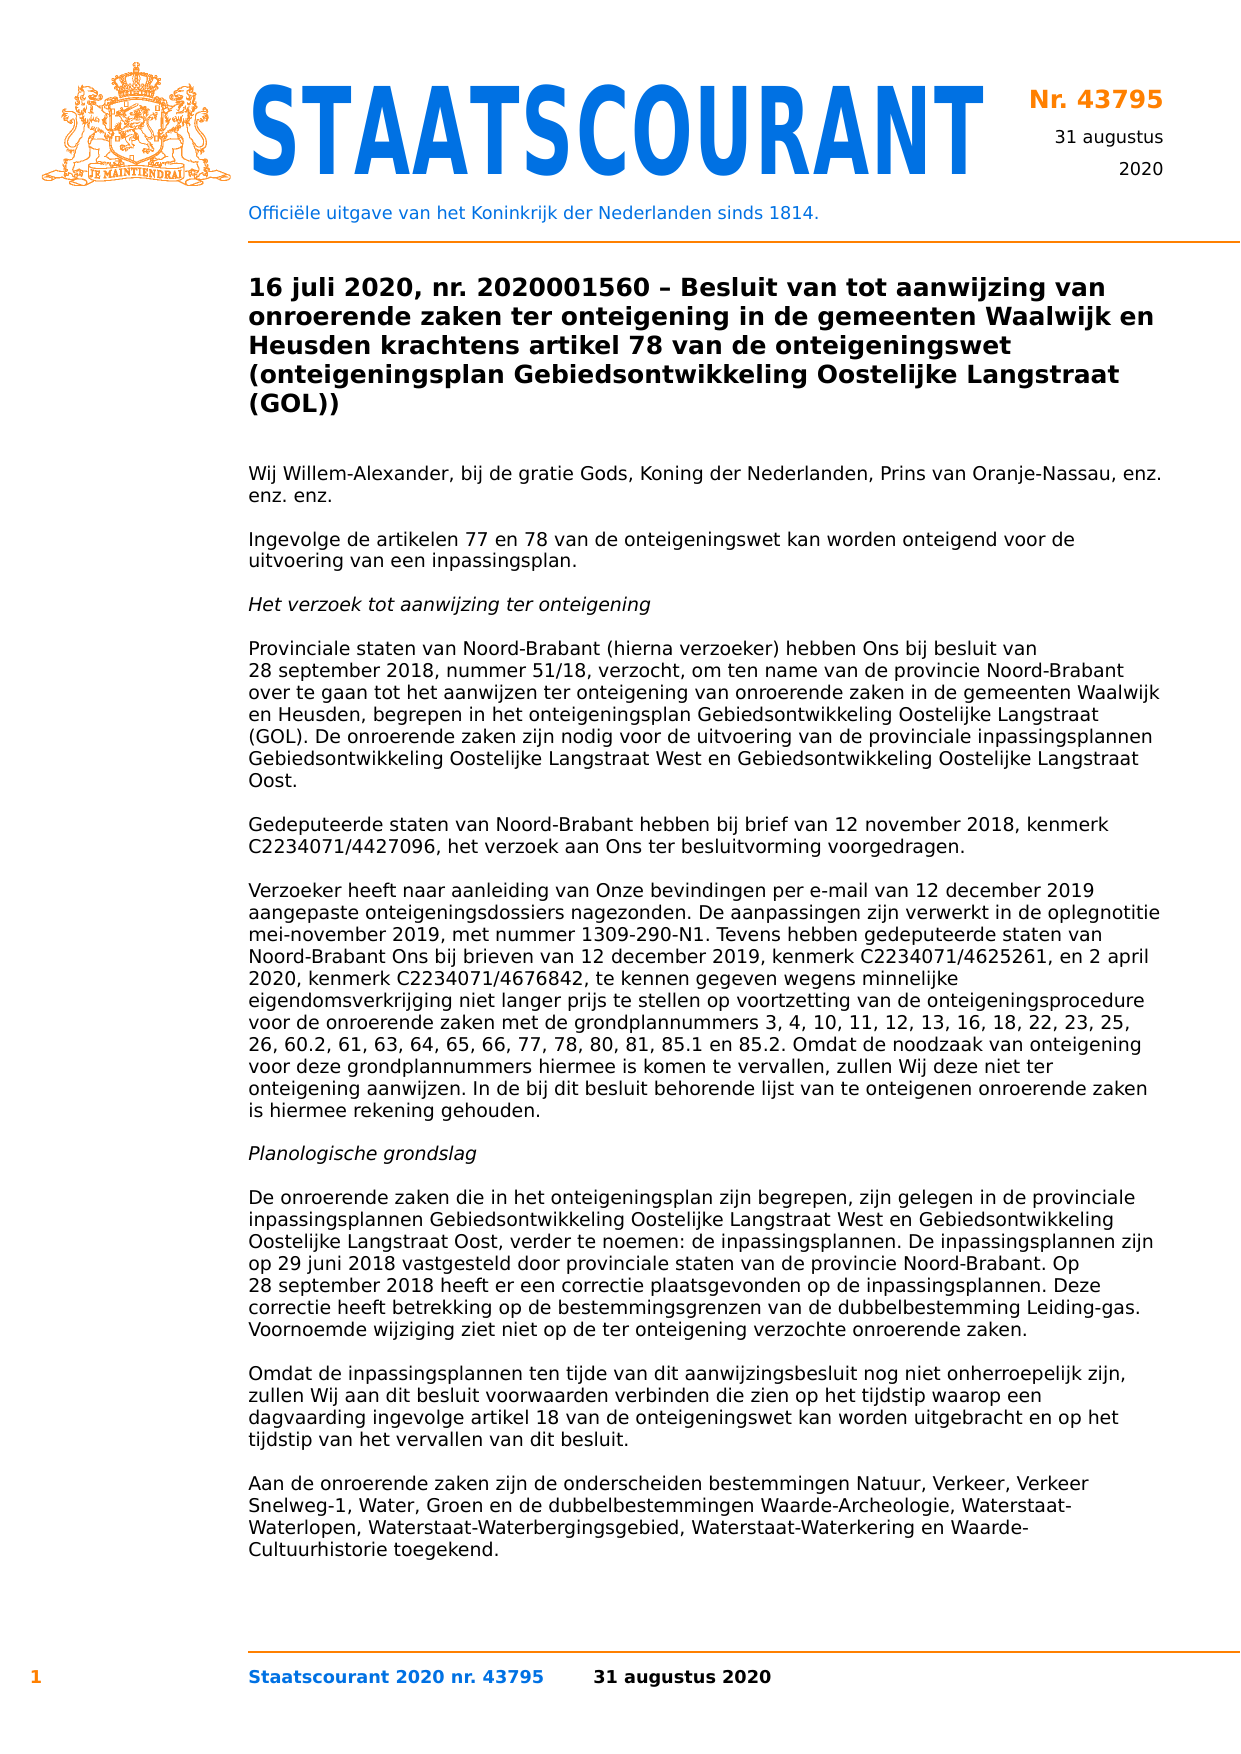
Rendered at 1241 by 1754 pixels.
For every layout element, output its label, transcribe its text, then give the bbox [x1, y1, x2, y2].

table_cell Officiële uitgave van het Koninkrijk der Nederlanden sinds 1814. [248, 203, 1240, 241]
text Provinciale staten van Noord-Brabant (hierna verzoeker) hebben Ons bij besluit van 28 september 2018, nummer 51/18, verzocht, om ten name van de provincie Noord-Brabant over te gaan tot het aanwijzen ter onteigening van onroerende zaken in de gemeenten Waalwijk en Heusden, begrepen in het onteigeningsplan Gebiedsontwikkeling Oostelijke Langstraat (GOL). De onroerende zaken zijn nodig voor de uitvoering van de provinciale inpassingsplannen Gebiedsontwikkeling Oostelijke Langstraat West en Gebiedsontwikkeling Oostelijke Langstraat Oost. [248, 638, 1163, 792]
picture [41, 62, 231, 186]
subtitle 16 juli 2020, nr. 2020001560 – Besluit van tot aanwijzing van onroerende zaken ter onteigening in de gemeenten Waalwijk en Heusden krachtens artikel 78 van de onteigeningswet (onteigeningsplan Gebiedsontwikkeling Oostelijke Langstraat (GOL)) [248, 273, 1163, 419]
text Ingevolge de artikelen 77 en 78 van de onteigeningswet kan worden onteigend voor de uitvoering van een inpassingsplan. [248, 528, 1163, 572]
text Gedeputeerde staten van Noord-Brabant hebben bij brief van 12 november 2018, kenmerk C2234071/4427096, het verzoek aan Ons ter besluitvorming voorgedragen. [248, 814, 1163, 858]
table_cell 2020 [998, 153, 1240, 203]
table_cell 31 augustus [998, 121, 1240, 153]
table_header [25, 62, 248, 241]
table_header STAATSCOURANT [248, 62, 998, 203]
table_header Nr. 43795 [998, 62, 1240, 121]
text Verzoeker heeft naar aanleiding van Onze bevindingen per e-mail van 12 december 2019 aangepaste onteigeningsdossiers nagezonden. De aanpassingen zijn verwerkt in de oplegnotitie mei-november 2019, met nummer 1309-290-N1. Tevens hebben gedeputeerde staten van Noord-Brabant Ons bij brieven van 12 december 2019, kenmerk C2234071/4625261, en 2 april 2020, kenmerk C2234071/4676842, te kennen gegeven wegens minnelijke eigendomsverkrijging niet langer prijs te stellen op voortzetting van de onteigeningsprocedure voor de onroerende zaken met de grondplannummers 3, 4, 10, 11, 12, 13, 16, 18, 22, 23, 25, 26, 60.2, 61, 63, 64, 65, 66, 77, 78, 80, 81, 85.1 en 85.2. Omdat de noodzaak van onteigening voor deze grondplannummers hiermee is komen te vervallen, zullen Wij deze niet ter onteigening aanwijzen. In de bij dit besluit behorende lijst van te onteigenen onroerende zaken is hiermee rekening gehouden. [248, 880, 1163, 1121]
text Wij Willem-Alexander, bij de gratie Gods, Koning der Nederlanden, Prins van Oranje-Nassau, enz. enz. enz. [248, 463, 1163, 507]
subtitle Het verzoek tot aanwijzing ter onteigening [248, 594, 1163, 616]
text Aan de onroerende zaken zijn de onderscheiden bestemmingen Natuur, Verkeer, Verkeer Snelweg-1, Water, Groen en de dubbelbestemmingen Waarde-Archeologie, Waterstaat-Waterlopen, Waterstaat-Waterbergingsgebied, Waterstaat-Waterkering en Waarde-Cultuurhistorie toegekend. [248, 1473, 1163, 1561]
text Omdat de inpassingsplannen ten tijde van dit aanwijzingsbesluit nog niet onherroepelijk zijn, zullen Wij aan dit besluit voorwaarden verbinden die zien op het tijdstip waarop een dagvaarding ingevolge artikel 18 van de onteigeningswet kan worden uitgebracht en op het tijdstip van het vervallen van dit besluit. [248, 1363, 1163, 1451]
text De onroerende zaken die in het onteigeningsplan zijn begrepen, zijn gelegen in de provinciale inpassingsplannen Gebiedsontwikkeling Oostelijke Langstraat West en Gebiedsontwikkeling Oostelijke Langstraat Oost, verder te noemen: de inpassingsplannen. De inpassingsplannen zijn op 29 juni 2018 vastgesteld door provinciale staten van de provincie Noord-Brabant. Op 28 september 2018 heeft er een correctie plaatsgevonden op de inpassingsplannen. Deze correctie heeft betrekking op de bestemmingsgrenzen van de dubbelbestemming Leiding-gas. Voornoemde wijziging ziet niet op de ter onteigening verzochte onroerende zaken. [248, 1187, 1163, 1341]
subtitle Planologische grondslag [248, 1143, 1163, 1165]
